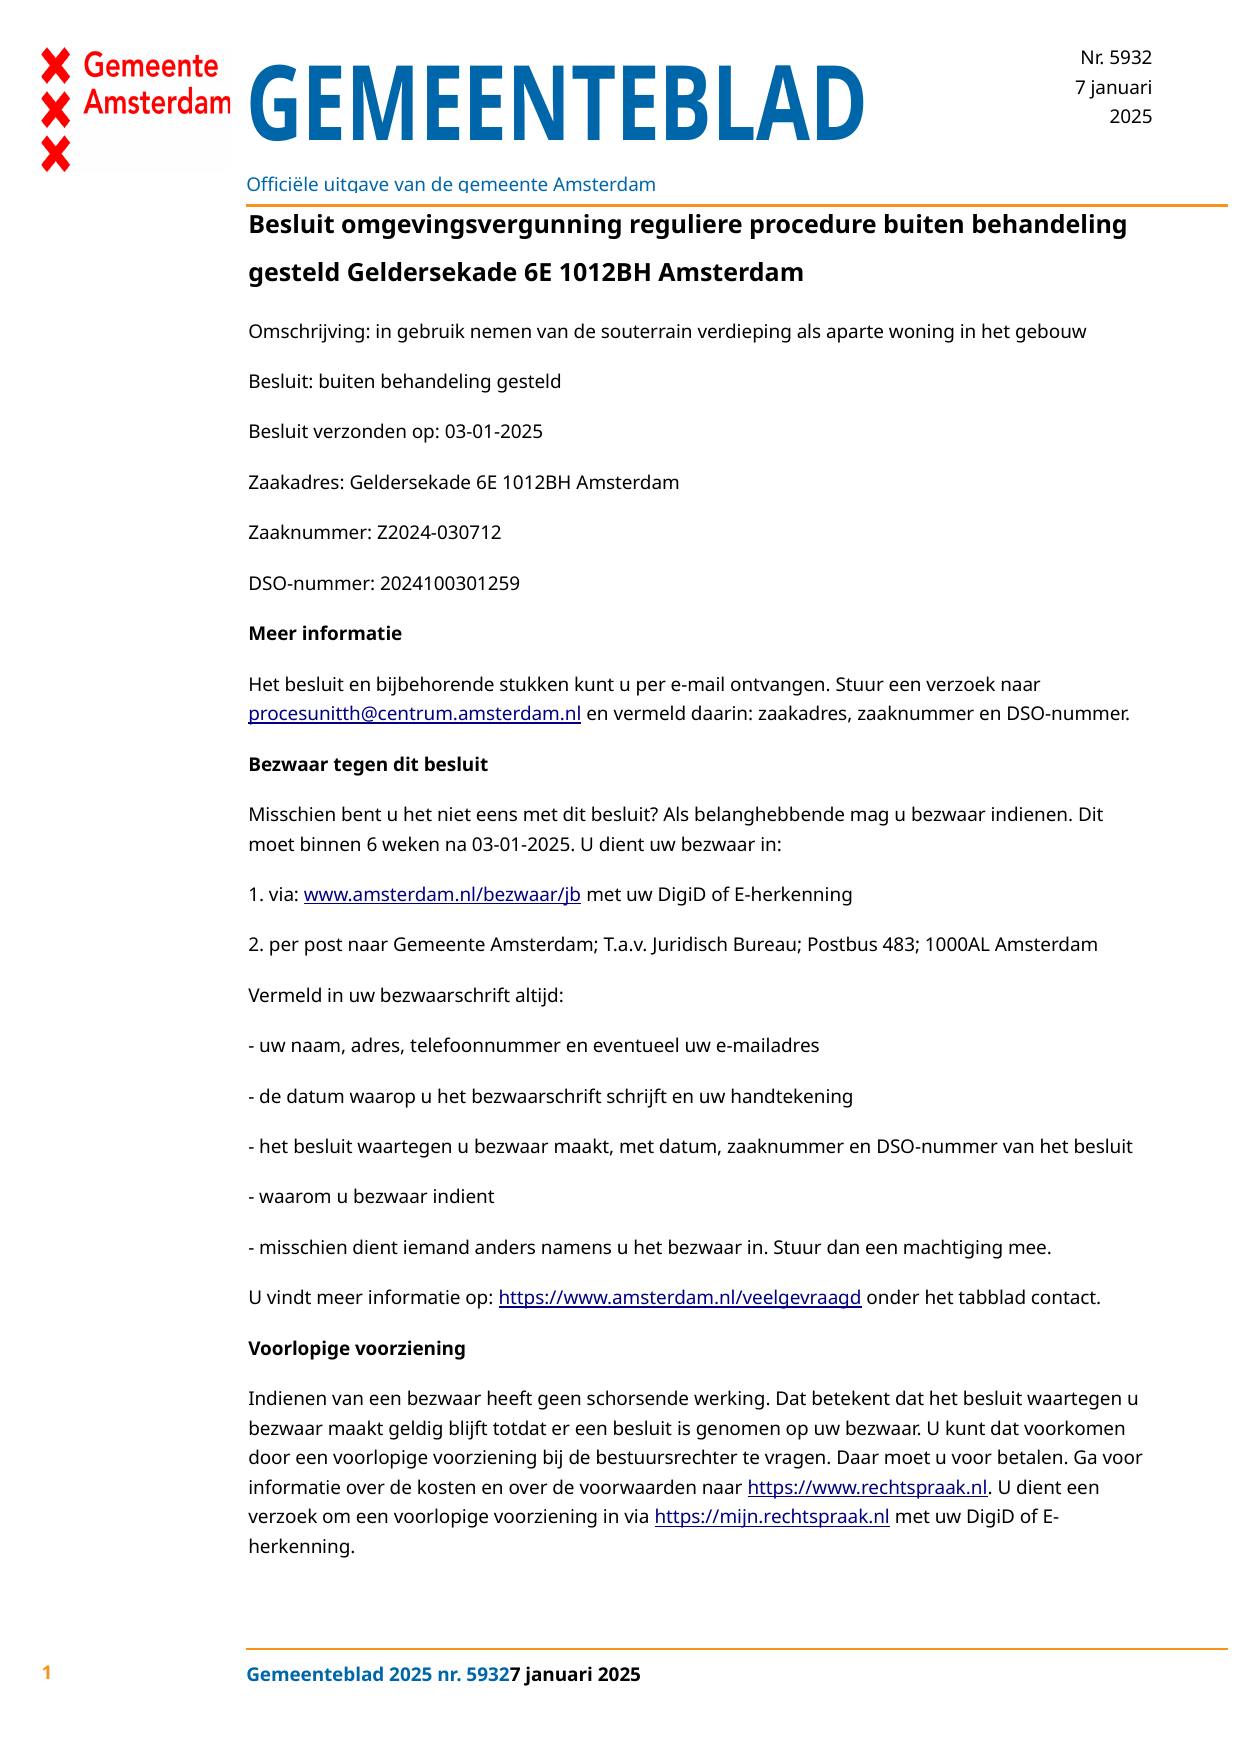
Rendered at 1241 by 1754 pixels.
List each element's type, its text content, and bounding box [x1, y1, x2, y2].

text - uw naam, adres, telefoonnummer en eventueel uw e-mailadres [248, 1032, 1152, 1058]
text Indienen van een bezwaar heeft geen schorsende werking. Dat betekent dat het besluit waartegen u bezwaar maakt geldig blijft totdat er een besluit is genomen op uw bezwaar. U kunt dat voorkomen door een voorlopige voorziening bij de bestuursrechter te vragen. Daar moet u voor betalen. Ga voor informatie over de kosten en over de voorwaarden naar https://www.rechtspraak.nl. U dient een verzoek om een voorlopige voorziening in via https://mijn.rechtspraak.nl met uw DigiD of E-herkenning. [248, 1385, 1152, 1559]
text Meer informatie [248, 620, 1152, 646]
text - waarom u bezwaar indient [248, 1184, 1152, 1209]
text Omschrijving: in gebruik nemen van de souterrain verdieping als aparte woning in het gebouw [248, 318, 1152, 344]
text Het besluit en bijbehorende stukken kunt u per e-mail ontvangen. Stuur een verzoek naar procesunitth@centrum.amsterdam.nl en vermeld daarin: zaakadres, zaaknummer en DSO-nummer. [248, 671, 1152, 726]
text 1. via: www.amsterdam.nl/bezwaar/jb met uw DigiD of E-herkenning [248, 881, 1152, 907]
picture [41, 47, 231, 172]
text Voorlopige voorziening [248, 1335, 1152, 1361]
text Bezwaar tegen dit besluit [248, 751, 1152, 777]
text 2. per post naar Gemeente Amsterdam; T.a.v. Juridisch Bureau; Postbus 483; 1000AL Amsterdam [248, 932, 1152, 957]
text - misschien dient iemand anders namens u het bezwaar in. Stuur dan een machtiging mee. [248, 1234, 1152, 1260]
text Besluit verzonden op: 03-01-2025 [248, 419, 1152, 444]
text Zaaknummer: Z2024-030712 [248, 519, 1152, 545]
text Misschien bent u het niet eens met dit besluit? Als belanghebbende mag u bezwaar indienen. Dit moet binnen 6 weken na 03-01-2025. U dient uw bezwaar in: [248, 801, 1152, 857]
text - het besluit waartegen u bezwaar maakt, met datum, zaaknummer en DSO-nummer van het besluit [248, 1133, 1152, 1159]
text - de datum waarop u het bezwaarschrift schrijft en uw handtekening [248, 1083, 1152, 1109]
text Besluit: buiten behandeling gesteld [248, 368, 1152, 394]
text DSO-nummer: 2024100301259 [248, 570, 1152, 596]
text U vindt meer informatie op: https://www.amsterdam.nl/veelgevraagd onder het tabblad contact. [248, 1284, 1152, 1310]
text Besluit omgevingsvergunning reguliere procedure buiten behandeling gesteld Geldersekade 6E 1012BH Amsterdam [248, 207, 1152, 288]
text Zaakadres: Geldersekade 6E 1012BH Amsterdam [248, 469, 1152, 495]
text Vermeld in uw bezwaarschrift altijd: [248, 982, 1152, 1008]
